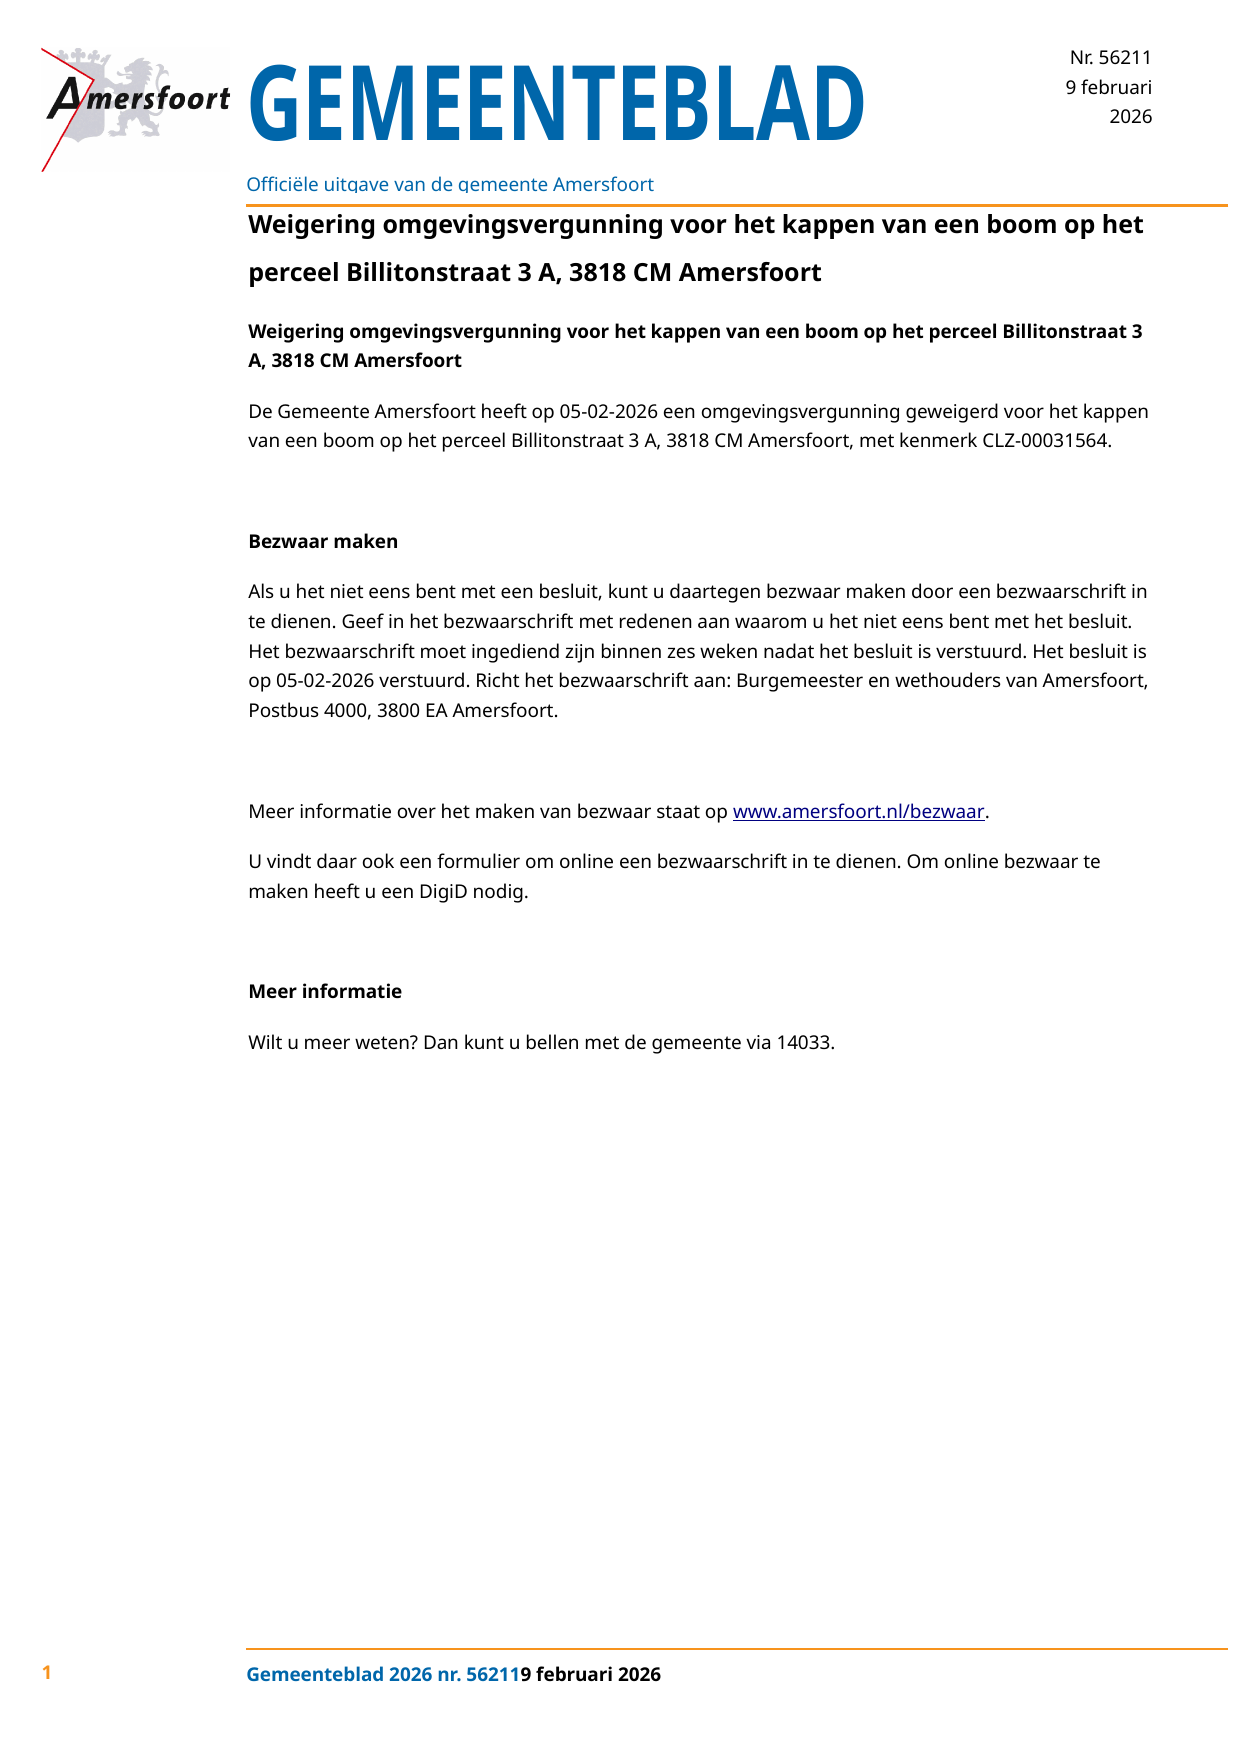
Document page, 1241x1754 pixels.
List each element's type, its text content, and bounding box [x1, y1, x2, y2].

text Bezwaar maken [248, 528, 1152, 554]
text Meer informatie [248, 979, 1152, 1004]
text U vindt daar ook een formulier om online een bezwaarschrift in te dienen. Om online bezwaar te maken heeft u een DigiD nodig. [248, 848, 1152, 904]
picture [41, 47, 231, 172]
text De Gemeente Amersfoort heeft op 05-02-2026 een omgevingsvergunning geweigerd voor het kappen van een boom op het perceel Billitonstraat 3 A, 3818 CM Amersfoort, met kenmerk CLZ-00031564. [248, 398, 1152, 453]
text Meer informatie over het maken van bezwaar staat op www.amersfoort.nl/bezwaar. [248, 798, 1152, 824]
text Als u het niet eens bent met een besluit, kunt u daartegen bezwaar maken door een bezwaarschrift in te dienen. Geef in het bezwaarschrift met redenen aan waarom u het niet eens bent met het besluit. Het bezwaarschrift moet ingediend zijn binnen zes weken nadat het besluit is verstuurd. Het besluit is op 05-02-2026 verstuurd. Richt het bezwaarschrift aan: Burgemeester en wethouders van Amersfoort, Postbus 4000, 3800 EA Amersfoort. [248, 579, 1152, 723]
text Wilt u meer weten? Dan kunt u bellen met de gemeente via 14033. [248, 1029, 1152, 1055]
text Weigering omgevingsvergunning voor het kappen van een boom op het perceel Billitonstraat 3 A, 3818 CM Amersfoort [248, 318, 1152, 373]
text Weigering omgevingsvergunning voor het kappen van een boom op het perceel Billitonstraat 3 A, 3818 CM Amersfoort [248, 207, 1152, 288]
